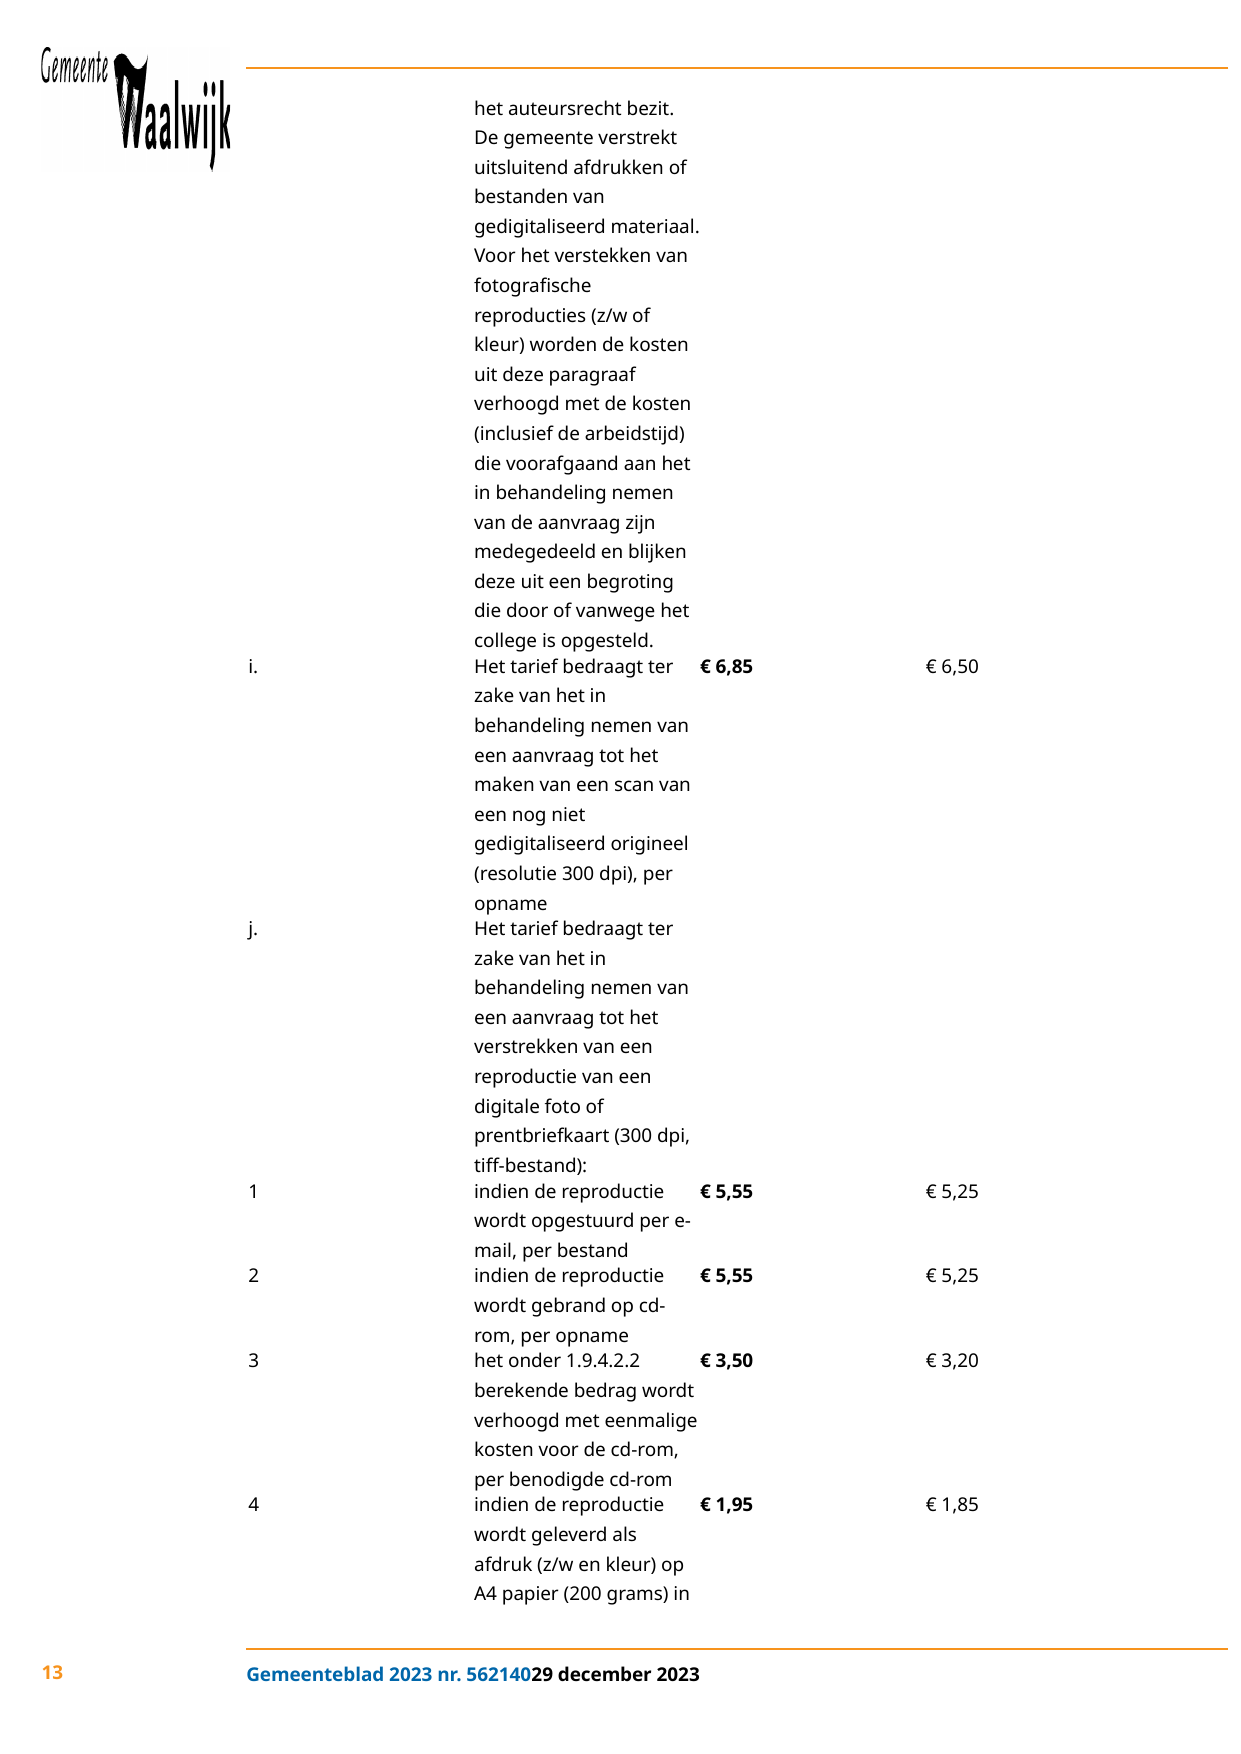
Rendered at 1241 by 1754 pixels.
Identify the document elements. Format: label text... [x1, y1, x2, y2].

table_cell Het tarief bedraagt ter zake van het in behandeling nemen van een aanvraag tot het maken van een scan van een nog niet gedigitaliseerd origineel (resolutie 300 dpi), per opname [474, 653, 700, 915]
table_cell € 3,20 [926, 1348, 1152, 1492]
table_cell [926, 95, 1152, 653]
table_cell € 1,85 [926, 1492, 1152, 1606]
table_cell € 5,25 [926, 1263, 1152, 1348]
table_cell 3 [248, 1348, 474, 1492]
table_cell € 3,50 [700, 1348, 926, 1492]
table_cell [700, 95, 926, 653]
table_cell [248, 95, 474, 653]
table_cell indien de reproductie wordt gebrand op cd-rom, per opname [474, 1263, 700, 1348]
picture [41, 47, 231, 172]
table_cell j. [248, 915, 474, 1178]
table_cell Het tarief bedraagt ter zake van het in behandeling nemen van een aanvraag tot het verstrekken van een reproductie van een digitale foto of prentbriefkaart (300 dpi, tiff-bestand): [474, 915, 700, 1178]
table_cell indien de reproductie wordt geleverd als afdruk (z/w en kleur) op A4 papier (200 grams) in [474, 1492, 700, 1606]
table_cell indien de reproductie wordt opgestuurd per e-mail, per bestand [474, 1178, 700, 1263]
table_cell € 6,50 [926, 653, 1152, 915]
table_cell € 5,55 [700, 1178, 926, 1263]
table_cell 2 [248, 1263, 474, 1348]
table_cell 1 [248, 1178, 474, 1263]
table_cell i. [248, 653, 474, 915]
table_cell € 6,85 [700, 653, 926, 915]
table_cell € 5,25 [926, 1178, 1152, 1263]
table_cell het auteursrecht bezit. De gemeente verstrekt uitsluitend afdrukken of bestanden van gedigitaliseerd materiaal. Voor het verstekken van fotografische reproducties (z/w of kleur) worden de kosten uit deze paragraaf verhoogd met de kosten (inclusief de arbeidstijd) die voorafgaand aan het in behandeling nemen van de aanvraag zijn medegedeeld en blijken deze uit een begroting die door of vanwege het college is opgesteld. [474, 95, 700, 653]
table_cell het onder 1.9.4.2.2 berekende bedrag wordt verhoogd met eenmalige kosten voor de cd-rom, per benodigde cd-rom [474, 1348, 700, 1492]
table_cell [926, 915, 1152, 1178]
table_cell [700, 915, 926, 1178]
table_cell € 5,55 [700, 1263, 926, 1348]
table_cell 4 [248, 1492, 474, 1606]
table_cell € 1,95 [700, 1492, 926, 1606]
